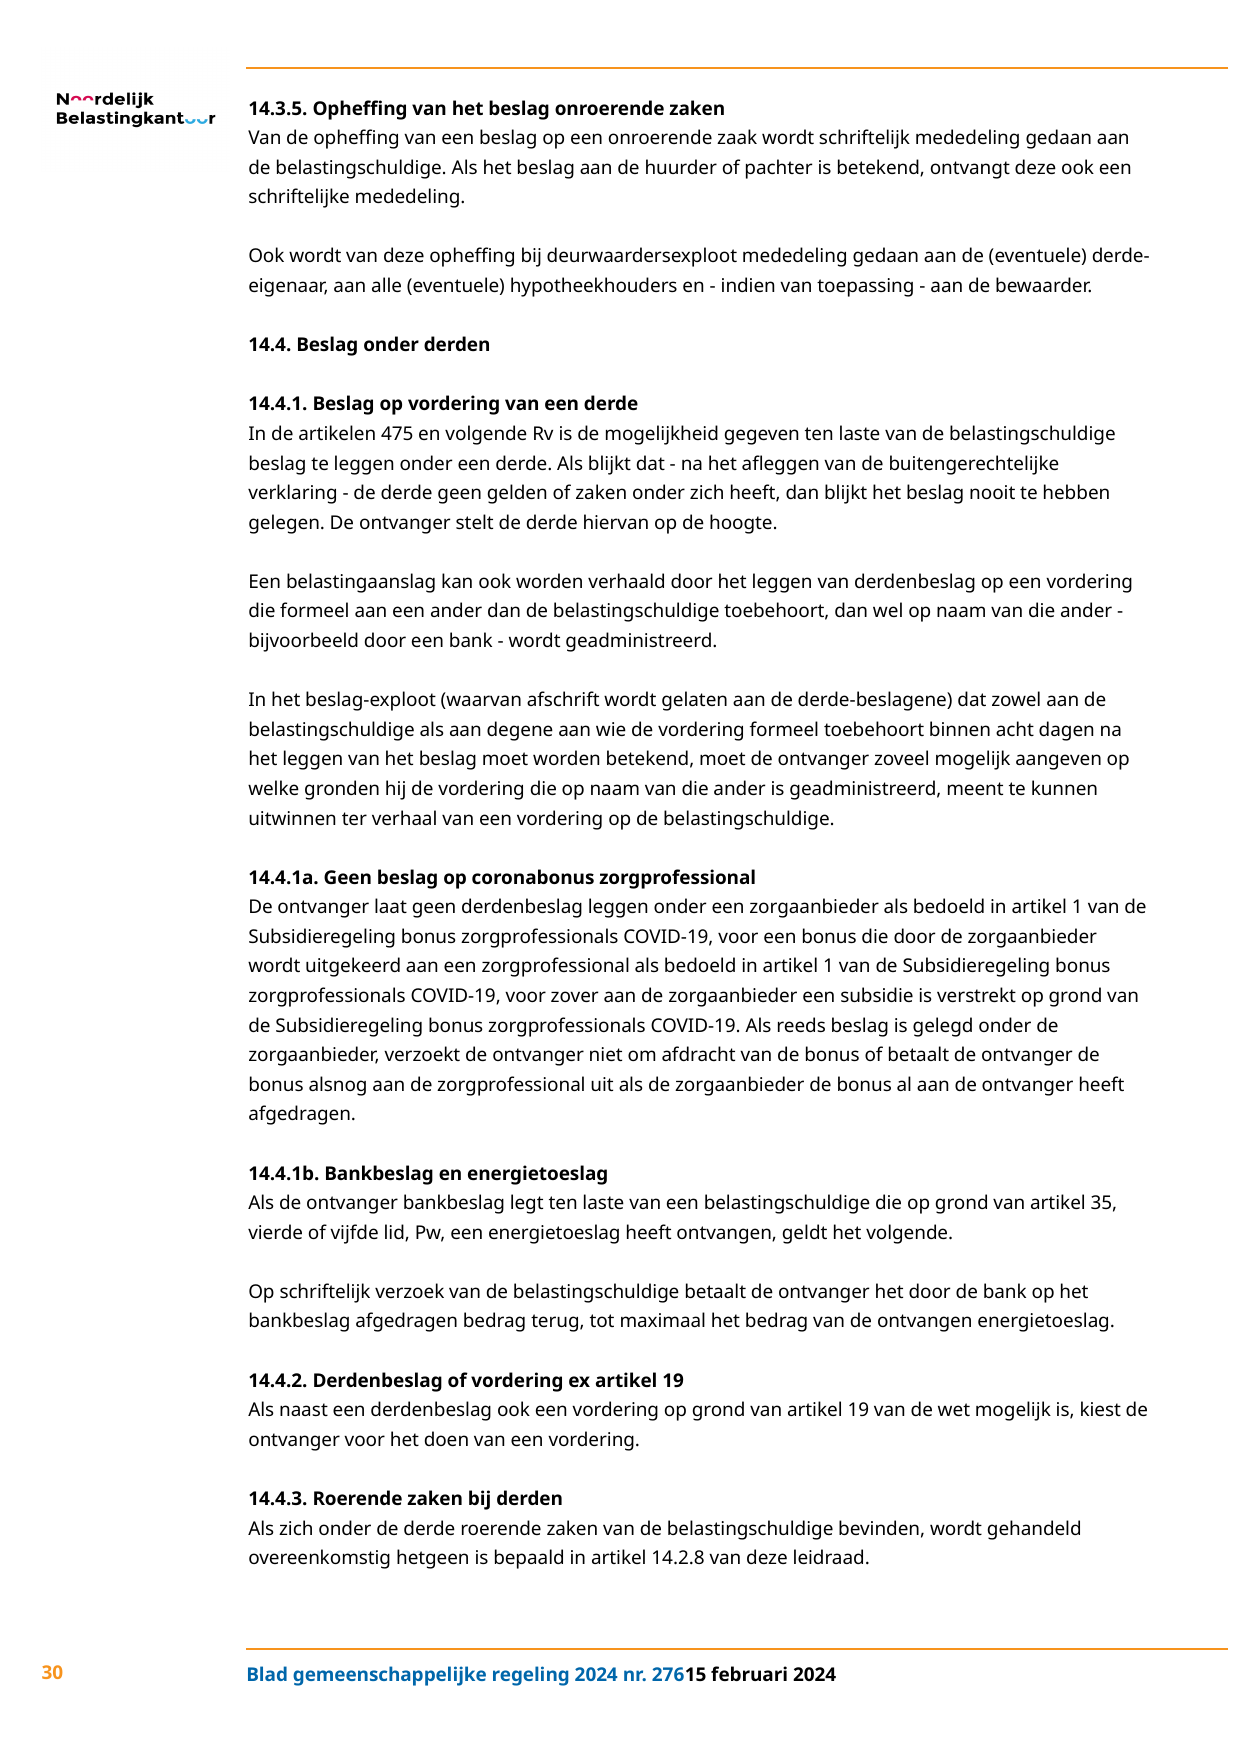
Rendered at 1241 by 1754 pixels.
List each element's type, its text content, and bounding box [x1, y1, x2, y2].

text Op schriftelijk verzoek van de belastingschuldige betaalt de ontvanger het door de bank op het bankbeslag afgedragen bedrag terug, tot maximaal het bedrag van de ontvangen energietoeslag. [248, 1278, 1152, 1333]
text 14.4.1a. Geen beslag op coronabonus zorgprofessional [248, 864, 1152, 890]
text Als de ontvanger bankbeslag legt ten laste van een belastingschuldige die op grond van artikel 35, vierde of vijfde lid, Pw, een energietoeslag heeft ontvangen, geldt het volgende. [248, 1189, 1152, 1245]
text Een belastingaanslag kan ook worden verhaald door het leggen van derdenbeslag op een vordering die formeel aan een ander dan de belastingschuldige toebehoort, dan wel op naam van die ander - bijvoorbeeld door een bank - wordt geadministreerd. [248, 568, 1152, 653]
text 14.4. Beslag onder derden [248, 331, 1152, 357]
text Als naast een derdenbeslag ook een vordering op grond van artikel 19 van de wet mogelijk is, kiest de ontvanger voor het doen van een vordering. [248, 1396, 1152, 1452]
text De ontvanger laat geen derdenbeslag leggen onder een zorgaanbieder als bedoeld in artikel 1 van de Subsidieregeling bonus zorgprofessionals COVID-19, voor een bonus die door de zorgaanbieder wordt uitgekeerd aan een zorgprofessional als bedoeld in artikel 1 van de Subsidieregeling bonus zorgprofessionals COVID-19, voor zover aan de zorgaanbieder een subsidie is verstrekt op grond van de Subsidieregeling bonus zorgprofessionals COVID-19. Als reeds beslag is gelegd onder de zorgaanbieder, verzoekt de ontvanger niet om afdracht van de bonus of betaalt de ontvanger de bonus alsnog aan de zorgprofessional uit als de zorgaanbieder de bonus al aan de ontvanger heeft afgedragen. [248, 893, 1152, 1126]
text 14.4.1b. Bankbeslag en energietoeslag [248, 1160, 1152, 1186]
text In de artikelen 475 en volgende Rv is de mogelijkheid gegeven ten laste van de belastingschuldige beslag te leggen onder een derde. Als blijkt dat - na het afleggen van de buitengerechtelijke verklaring - de derde geen gelden of zaken onder zich heeft, dan blijkt het beslag nooit te hebben gelegen. De ontvanger stelt de derde hiervan op de hoogte. [248, 420, 1152, 535]
text Ook wordt van deze opheffing bij deurwaardersexploot mededeling gedaan aan de (eventuele) derde-eigenaar, aan alle (eventuele) hypotheekhouders en - indien van toepassing - aan de bewaarder. [248, 243, 1152, 298]
text Als zich onder de derde roerende zaken van de belastingschuldige bevinden, wordt gehandeld overeenkomstig hetgeen is bepaald in artikel 14.2.8 van deze leidraad. [248, 1515, 1152, 1570]
text 14.4.1. Beslag op vordering van een derde [248, 391, 1152, 416]
text 14.4.3. Roerende zaken bij derden [248, 1485, 1152, 1511]
text 14.3.5. Opheffing van het beslag onroerende zaken [248, 95, 1152, 121]
picture [41, 47, 231, 172]
text Van de opheffing van een beslag op een onroerende zaak wordt schriftelijk mededeling gedaan aan de belastingschuldige. Als het beslag aan de huurder of pachter is betekend, ontvangt deze ook een schriftelijke mededeling. [248, 124, 1152, 209]
text In het beslag-exploot (waarvan afschrift wordt gelaten aan de derde-beslagene) dat zowel aan de belastingschuldige als aan degene aan wie de vordering formeel toebehoort binnen acht dagen na het leggen van het beslag moet worden betekend, moet de ontvanger zoveel mogelijk aangeven op welke gronden hij de vordering die op naam van die ander is geadministreerd, meent te kunnen uitwinnen ter verhaal van een vordering op de belastingschuldige. [248, 686, 1152, 831]
text 14.4.2. Derdenbeslag of vordering ex artikel 19 [248, 1367, 1152, 1393]
